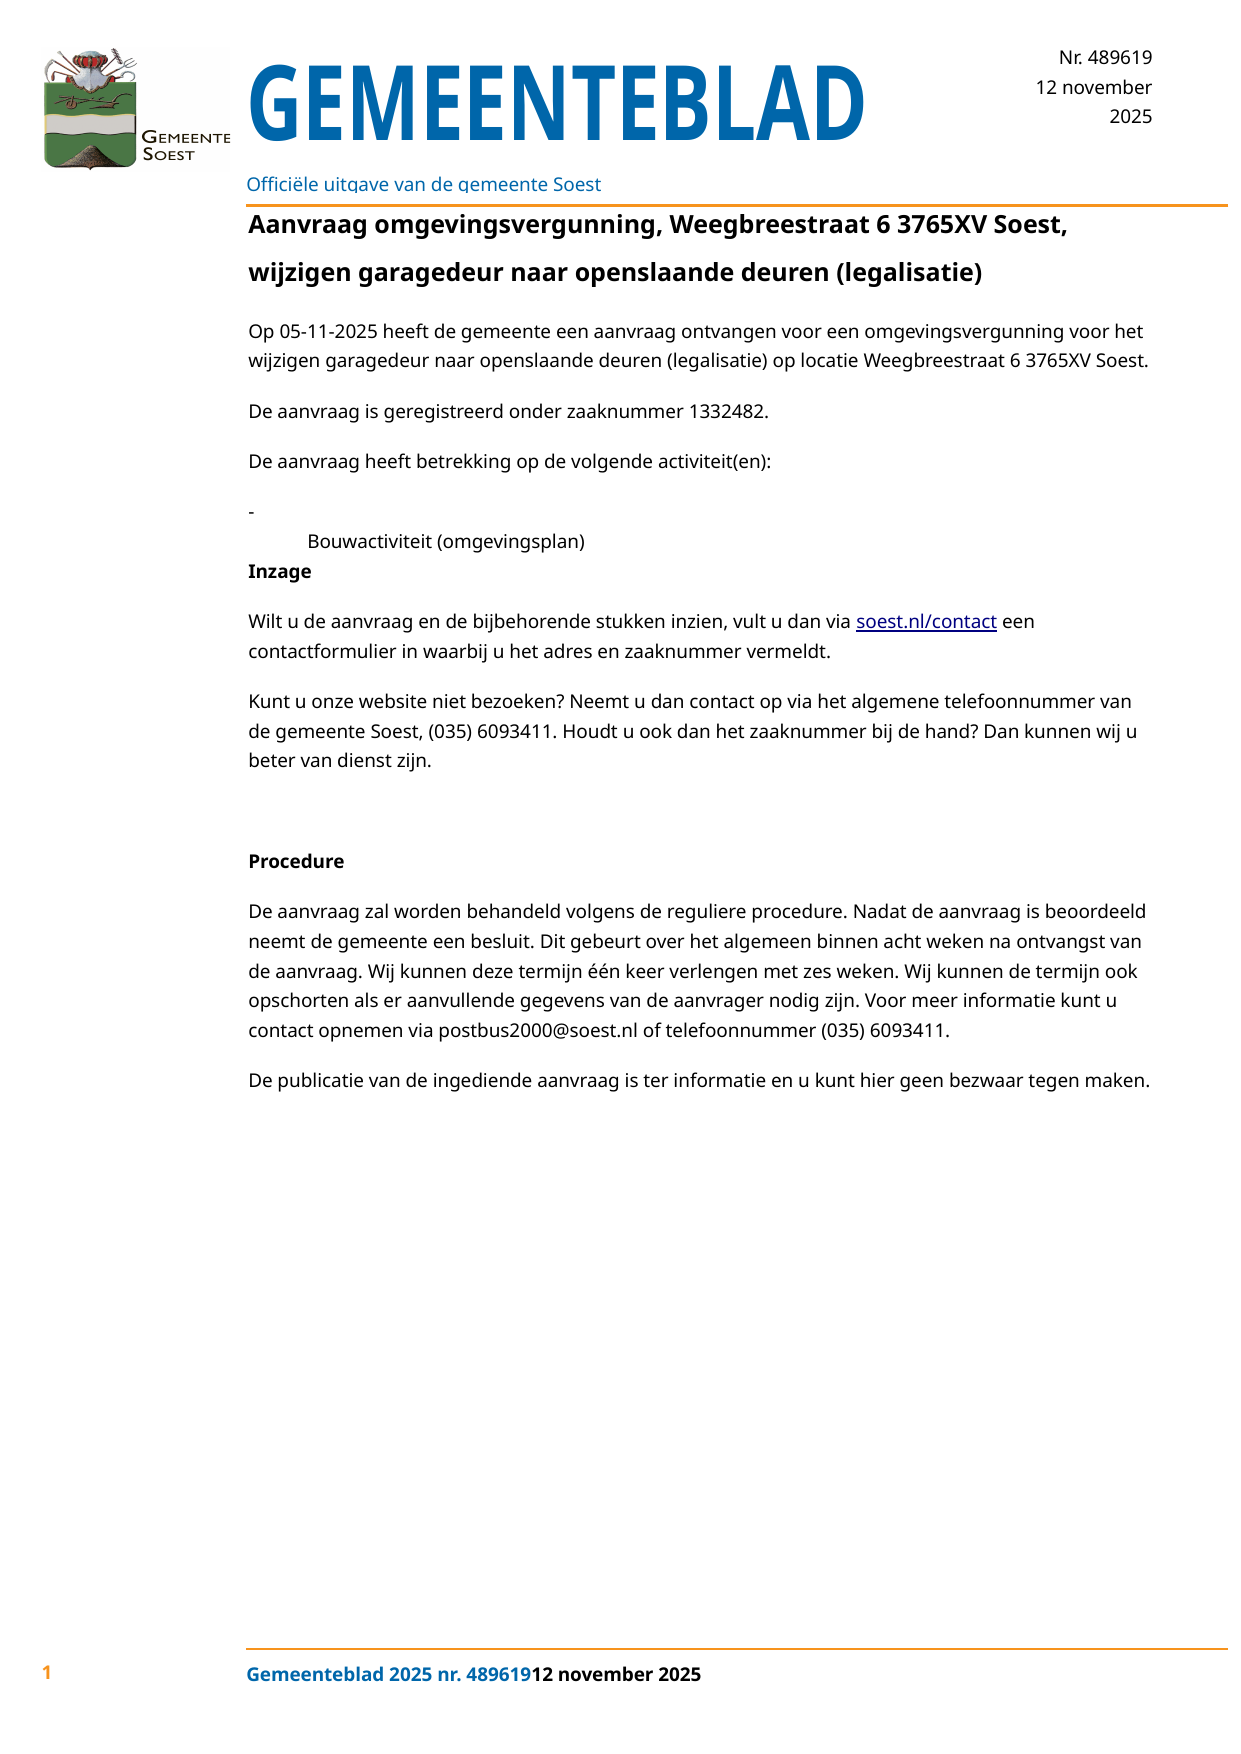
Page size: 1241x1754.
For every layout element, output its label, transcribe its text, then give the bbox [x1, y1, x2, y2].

text De aanvraag zal worden behandeld volgens de reguliere procedure. Nadat de aanvraag is beoordeeld neemt de gemeente een besluit. Dit gebeurt over het algemeen binnen acht weken na ontvangst van de aanvraag. Wij kunnen deze termijn één keer verlengen met zes weken. Wij kunnen de termijn ook opschorten als er aanvullende gegevens van de aanvrager nodig zijn. Voor meer informatie kunt u contact opnemen via postbus2000@soest.nl of telefoonnummer (035) 6093411. [248, 899, 1152, 1043]
picture [41, 47, 231, 172]
text De aanvraag is geregistreerd onder zaaknummer 1332482. [248, 398, 1152, 424]
text Aanvraag omgevingsvergunning, Weegbreestraat 6 3765XV Soest, wijzigen garagedeur naar openslaande deuren (legalisatie) [248, 207, 1152, 288]
text Kunt u onze website niet bezoeken? Neemt u dan contact op via het algemene telefoonnummer van de gemeente Soest, (035) 6093411. Houdt u ook dan het zaaknummer bij de hand? Dan kunnen wij u beter van dienst zijn. [248, 688, 1152, 773]
text Procedure [248, 848, 1152, 874]
text Op 05-11-2025 heeft de gemeente een aanvraag ontvangen voor een omgevingsvergunning voor het wijzigen garagedeur naar openslaande deuren (legalisatie) op locatie Weegbreestraat 6 3765XV Soest. [248, 318, 1152, 373]
text Inzage [248, 558, 1152, 584]
list Bouwactiviteit (omgevingsplan) [248, 528, 1152, 554]
text Wilt u de aanvraag en de bijbehorende stukken inzien, vult u dan via soest.nl/contact een contactformulier in waarbij u het adres en zaaknummer vermeldt. [248, 608, 1152, 664]
text De aanvraag heeft betrekking op de volgende activiteit(en): [248, 448, 1152, 474]
text De publicatie van de ingediende aanvraag is ter informatie en u kunt hier geen bezwaar tegen maken. [248, 1067, 1152, 1093]
